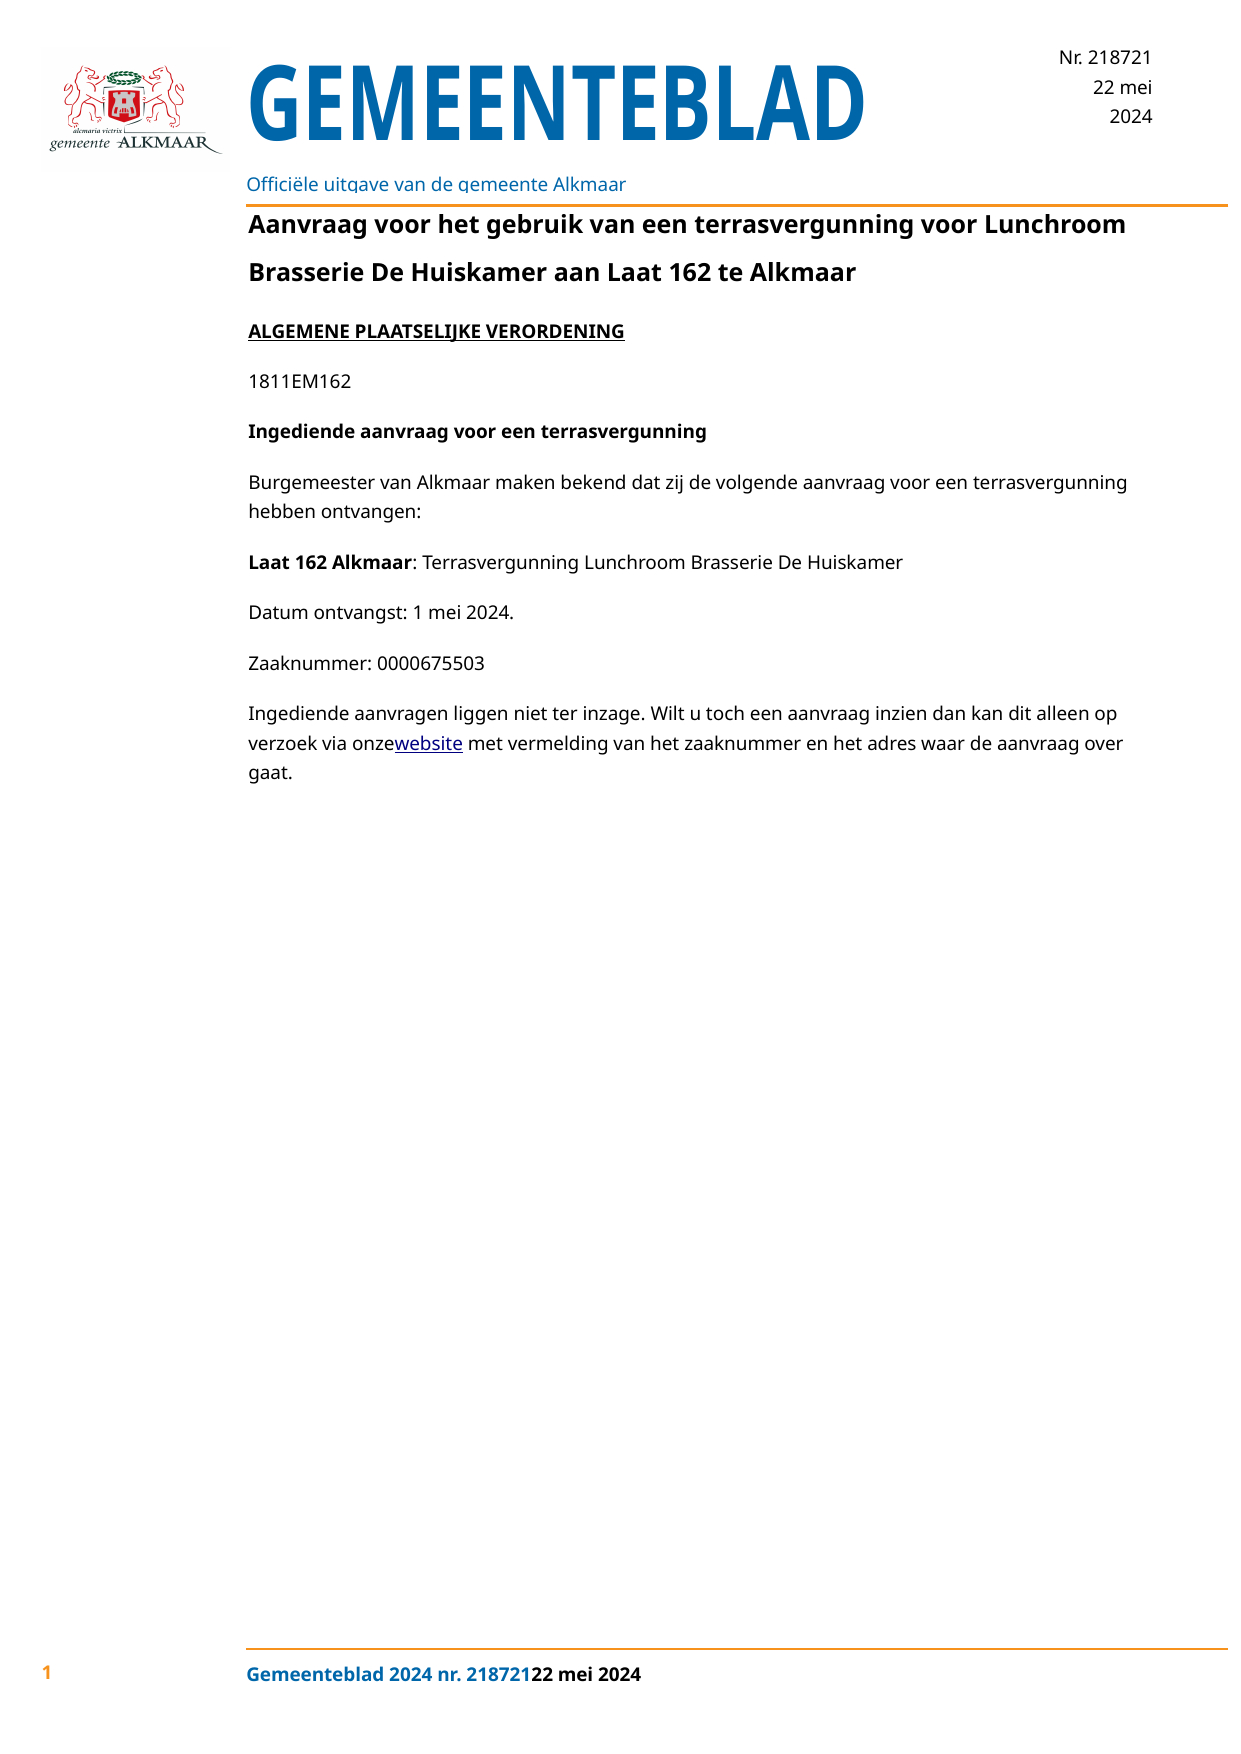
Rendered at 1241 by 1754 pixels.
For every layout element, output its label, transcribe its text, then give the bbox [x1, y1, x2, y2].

text Ingediende aanvragen liggen niet ter inzage. Wilt u toch een aanvraag inzien dan kan dit alleen op verzoek via onzewebsite met vermelding van het zaaknummer en het adres waar de aanvraag over gaat. [248, 700, 1152, 785]
text Burgemeester van Alkmaar maken bekend dat zij de volgende aanvraag voor een terrasvergunning hebben ontvangen: [248, 469, 1152, 524]
text Zaaknummer: 0000675503 [248, 650, 1152, 676]
text Laat 162 Alkmaar: Terrasvergunning Lunchroom Brasserie De Huiskamer [248, 549, 1152, 575]
picture [41, 47, 231, 172]
text Aanvraag voor het gebruik van een terrasvergunning voor Lunchroom Brasserie De Huiskamer aan Laat 162 te Alkmaar [248, 207, 1152, 288]
text Ingediende aanvraag voor een terrasvergunning [248, 419, 1152, 444]
text ALGEMENE PLAATSELIJKE VERORDENING [248, 318, 1152, 344]
text Datum ontvangst: 1 mei 2024. [248, 599, 1152, 625]
text 1811EM162 [248, 368, 1152, 394]
